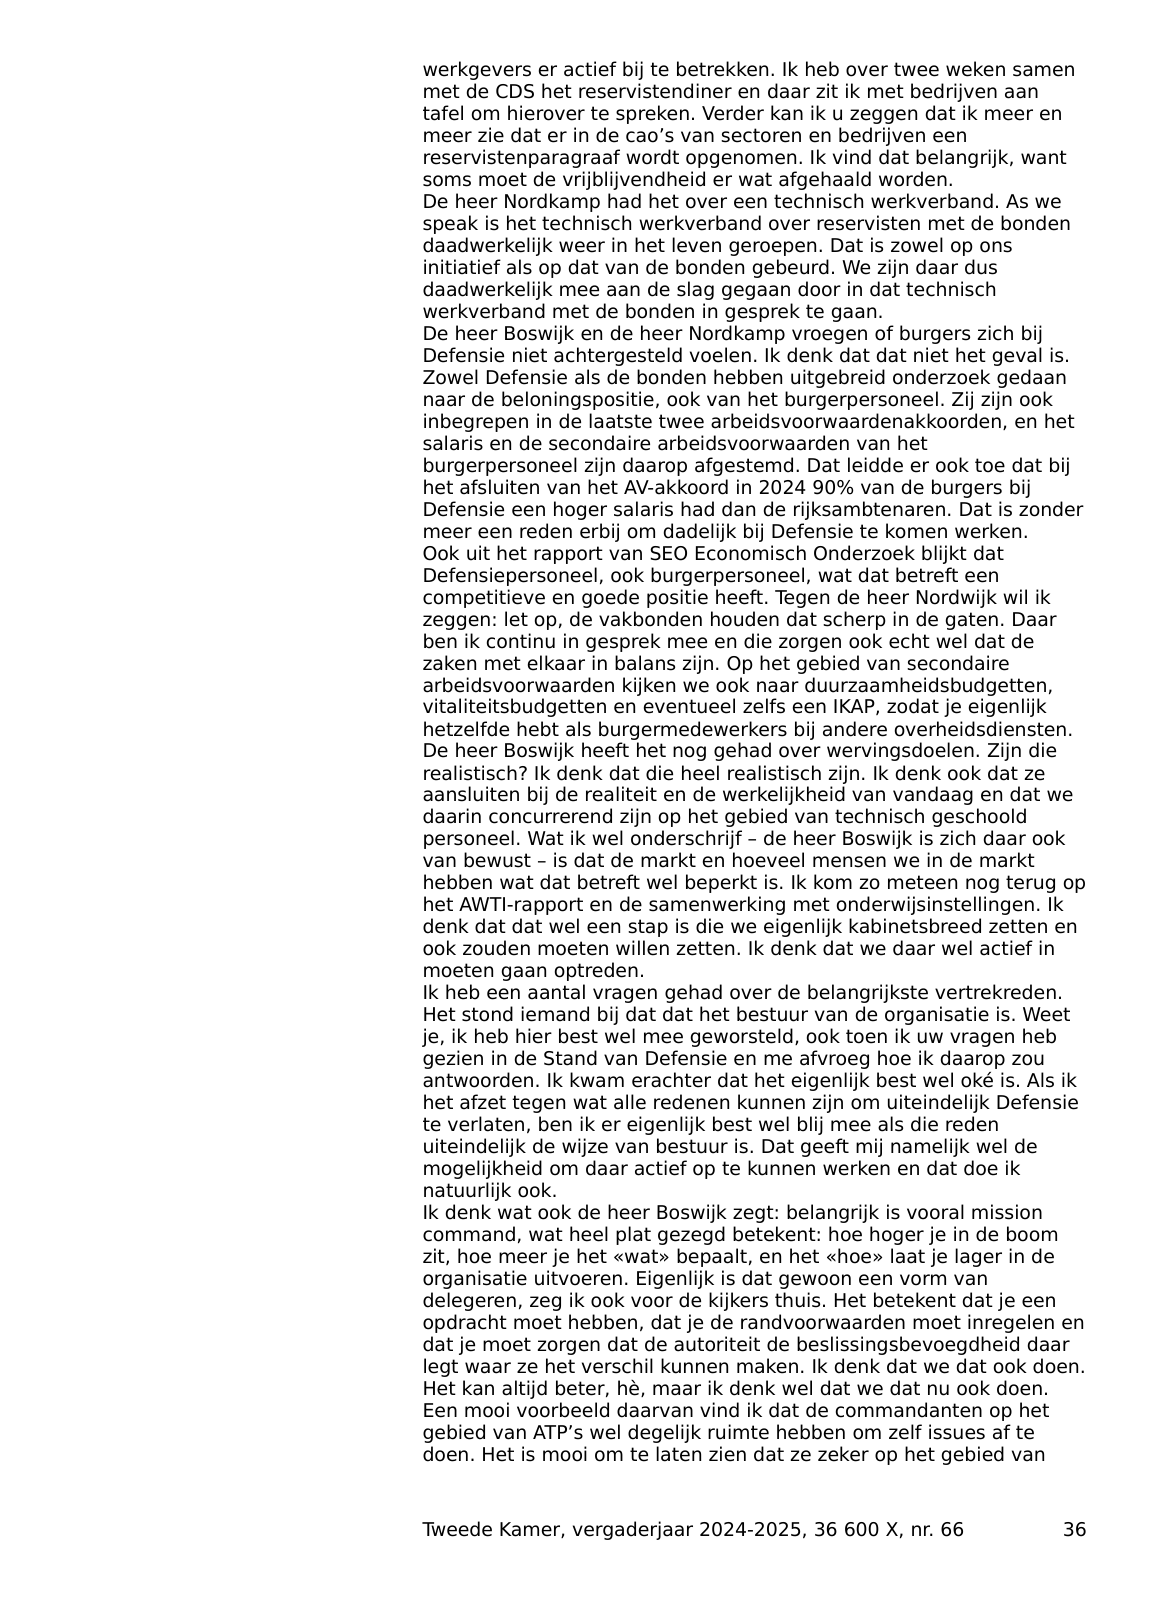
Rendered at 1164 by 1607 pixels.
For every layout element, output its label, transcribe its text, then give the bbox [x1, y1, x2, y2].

text De heer Nordkamp had het over een technisch werkverband. As we speak is het technisch werkverband over reservisten met de bonden daadwerkelijk weer in het leven geroepen. Dat is zowel op ons initiatief als op dat van de bonden gebeurd. We zijn daar dus daadwerkelijk mee aan de slag gegaan door in dat technisch werkverband met de bonden in gesprek te gaan. [422, 191, 1087, 323]
text Ik heb een aantal vragen gehad over de belangrijkste vertrekreden. Het stond iemand bij dat dat het bestuur van de organisatie is. Weet je, ik heb hier best wel mee geworsteld, ook toen ik uw vragen heb gezien in de Stand van Defensie en me afvroeg hoe ik daarop zou antwoorden. Ik kwam erachter dat het eigenlijk best wel oké is. Als ik het afzet tegen wat alle redenen kunnen zijn om uiteindelijk Defensie te verlaten, ben ik er eigenlijk best wel blij mee als die reden uiteindelijk de wijze van bestuur is. Dat geeft mij namelijk wel de mogelijkheid om daar actief op te kunnen werken en dat doe ik natuurlijk ook. [422, 982, 1087, 1202]
text Ik denk wat ook de heer Boswijk zegt: belangrijk is vooral mission command, wat heel plat gezegd betekent: hoe hoger je in de boom zit, hoe meer je het «wat» bepaalt, en het «hoe» laat je lager in de organisatie uitvoeren. Eigenlijk is dat gewoon een vorm van delegeren, zeg ik ook voor de kijkers thuis. Het betekent dat je een opdracht moet hebben, dat je de randvoorwaarden moet inregelen en dat je moet zorgen dat de autoriteit de beslissingsbevoegdheid daar legt waar ze het verschil kunnen maken. Ik denk dat we dat ook doen. Het kan altijd beter, hè, maar ik denk wel dat we dat nu ook doen. [422, 1202, 1087, 1400]
text De heer Boswijk heeft het nog gehad over wervingsdoelen. Zijn die realistisch? Ik denk dat die heel realistisch zijn. Ik denk ook dat ze aansluiten bij de realiteit en de werkelijkheid van vandaag en dat we daarin concurrerend zijn op het gebied van technisch geschoold personeel. Wat ik wel onderschrijf – de heer Boswijk is zich daar ook van bewust – is dat de markt en hoeveel mensen we in de markt hebben wat dat betreft wel beperkt is. Ik kom zo meteen nog terug op het AWTI-rapport en de samenwerking met onderwijsinstellingen. Ik denk dat dat wel een stap is die we eigenlijk kabinetsbreed zetten en ook zouden moeten willen zetten. Ik denk dat we daar wel actief in moeten gaan optreden. [422, 740, 1087, 982]
text werkgevers er actief bij te betrekken. Ik heb over twee weken samen met de CDS het reservistendiner en daar zit ik met bedrijven aan tafel om hierover te spreken. Verder kan ik u zeggen dat ik meer en meer zie dat er in de cao’s van sectoren en bedrijven een reservistenparagraaf wordt opgenomen. Ik vind dat belangrijk, want soms moet de vrijblijvendheid er wat afgehaald worden. [422, 59, 1087, 191]
text Een mooi voorbeeld daarvan vind ik dat de commandanten op het gebied van ATP’s wel degelijk ruimte hebben om zelf issues af te doen. Het is mooi om te laten zien dat ze zeker op het gebied van [422, 1400, 1087, 1466]
text De heer Boswijk en de heer Nordkamp vroegen of burgers zich bij Defensie niet achtergesteld voelen. Ik denk dat dat niet het geval is. Zowel Defensie als de bonden hebben uitgebreid onderzoek gedaan naar de beloningspositie, ook van het burgerpersoneel. Zij zijn ook inbegrepen in de laatste twee arbeidsvoorwaardenakkoorden, en het salaris en de secondaire arbeidsvoorwaarden van het burgerpersoneel zijn daarop afgestemd. Dat leidde er ook toe dat bij het afsluiten van het AV-akkoord in 2024 90% van de burgers bij Defensie een hoger salaris had dan de rijksambtenaren. Dat is zonder meer een reden erbij om dadelijk bij Defensie te komen werken. [422, 323, 1087, 543]
text Ook uit het rapport van SEO Economisch Onderzoek blijkt dat Defensiepersoneel, ook burgerpersoneel, wat dat betreft een competitieve en goede positie heeft. Tegen de heer Nordwijk wil ik zeggen: let op, de vakbonden houden dat scherp in de gaten. Daar ben ik continu in gesprek mee en die zorgen ook echt wel dat de zaken met elkaar in balans zijn. Op het gebied van secondaire arbeidsvoorwaarden kijken we ook naar duurzaamheidsbudgetten, vitaliteitsbudgetten en eventueel zelfs een IKAP, zodat je eigenlijk hetzelfde hebt als burgermedewerkers bij andere overheidsdiensten. [422, 543, 1087, 740]
